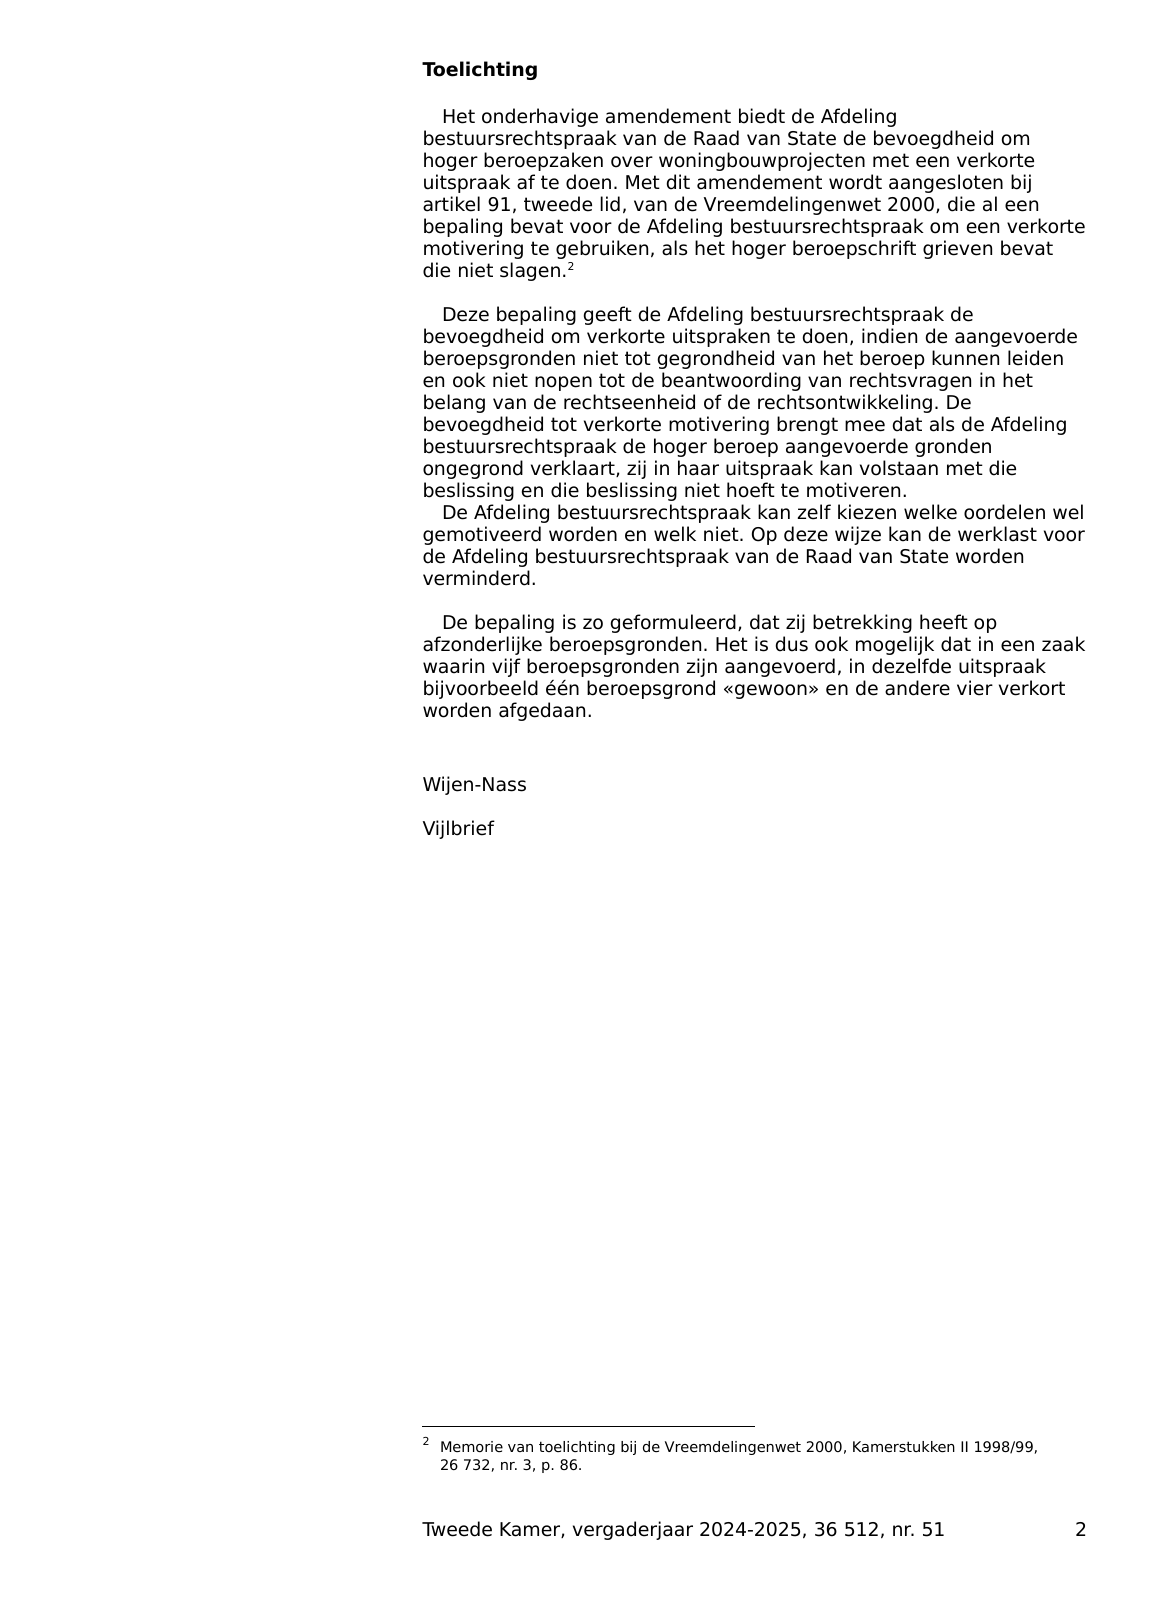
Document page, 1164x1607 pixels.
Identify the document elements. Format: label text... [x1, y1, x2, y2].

text De bepaling is zo geformuleerd, dat zij betrekking heeft op afzonderlijke beroepsgronden. Het is dus ook mogelijk dat in een zaak waarin vijf beroepsgronden zijn aangevoerd, in dezelfde uitspraak bijvoorbeeld één beroepsgrond «gewoon» en de andere vier verkort worden afgedaan. [422, 612, 1087, 722]
text De Afdeling bestuursrechtspraak kan zelf kiezen welke oordelen wel gemotiveerd worden en welk niet. Op deze wijze kan de werklast voor de Afdeling bestuursrechtspraak van de Raad van State worden verminderd. [422, 502, 1087, 590]
text Memorie van toelichting bij de Vreemdelingenwet 2000, Kamerstukken II 1998/99, 26 732, nr. 3, p. 86. [422, 1435, 1087, 1474]
text Het onderhavige amendement biedt de Afdeling bestuursrechtspraak van de Raad van State de bevoegdheid om hoger beroepzaken over woningbouwprojecten met een verkorte uitspraak af te doen. Met dit amendement wordt aangesloten bij artikel 91, tweede lid, van de Vreemdelingenwet 2000, die al een bepaling bevat voor de Afdeling bestuursrechtspraak om een verkorte motivering te gebruiken, als het hoger beroepschrift grieven bevat die niet slagen. [422, 106, 1087, 282]
text Deze bepaling geeft de Afdeling bestuursrechtspraak de bevoegdheid om verkorte uitspraken te doen, indien de aangevoerde beroepsgronden niet tot gegrondheid van het beroep kunnen leiden en ook niet nopen tot de beantwoording van rechtsvragen in het belang van de rechtseenheid of de rechtsontwikkeling. De bevoegdheid tot verkorte motivering brengt mee dat als de Afdeling bestuursrechtspraak de hoger beroep aangevoerde gronden ongegrond verklaart, zij in haar uitspraak kan volstaan met die beslissing en die beslissing niet hoeft te motiveren. [422, 304, 1087, 502]
text Wijen-Nass Vijlbrief [422, 752, 1087, 840]
subtitle Toelichting [422, 59, 1087, 81]
